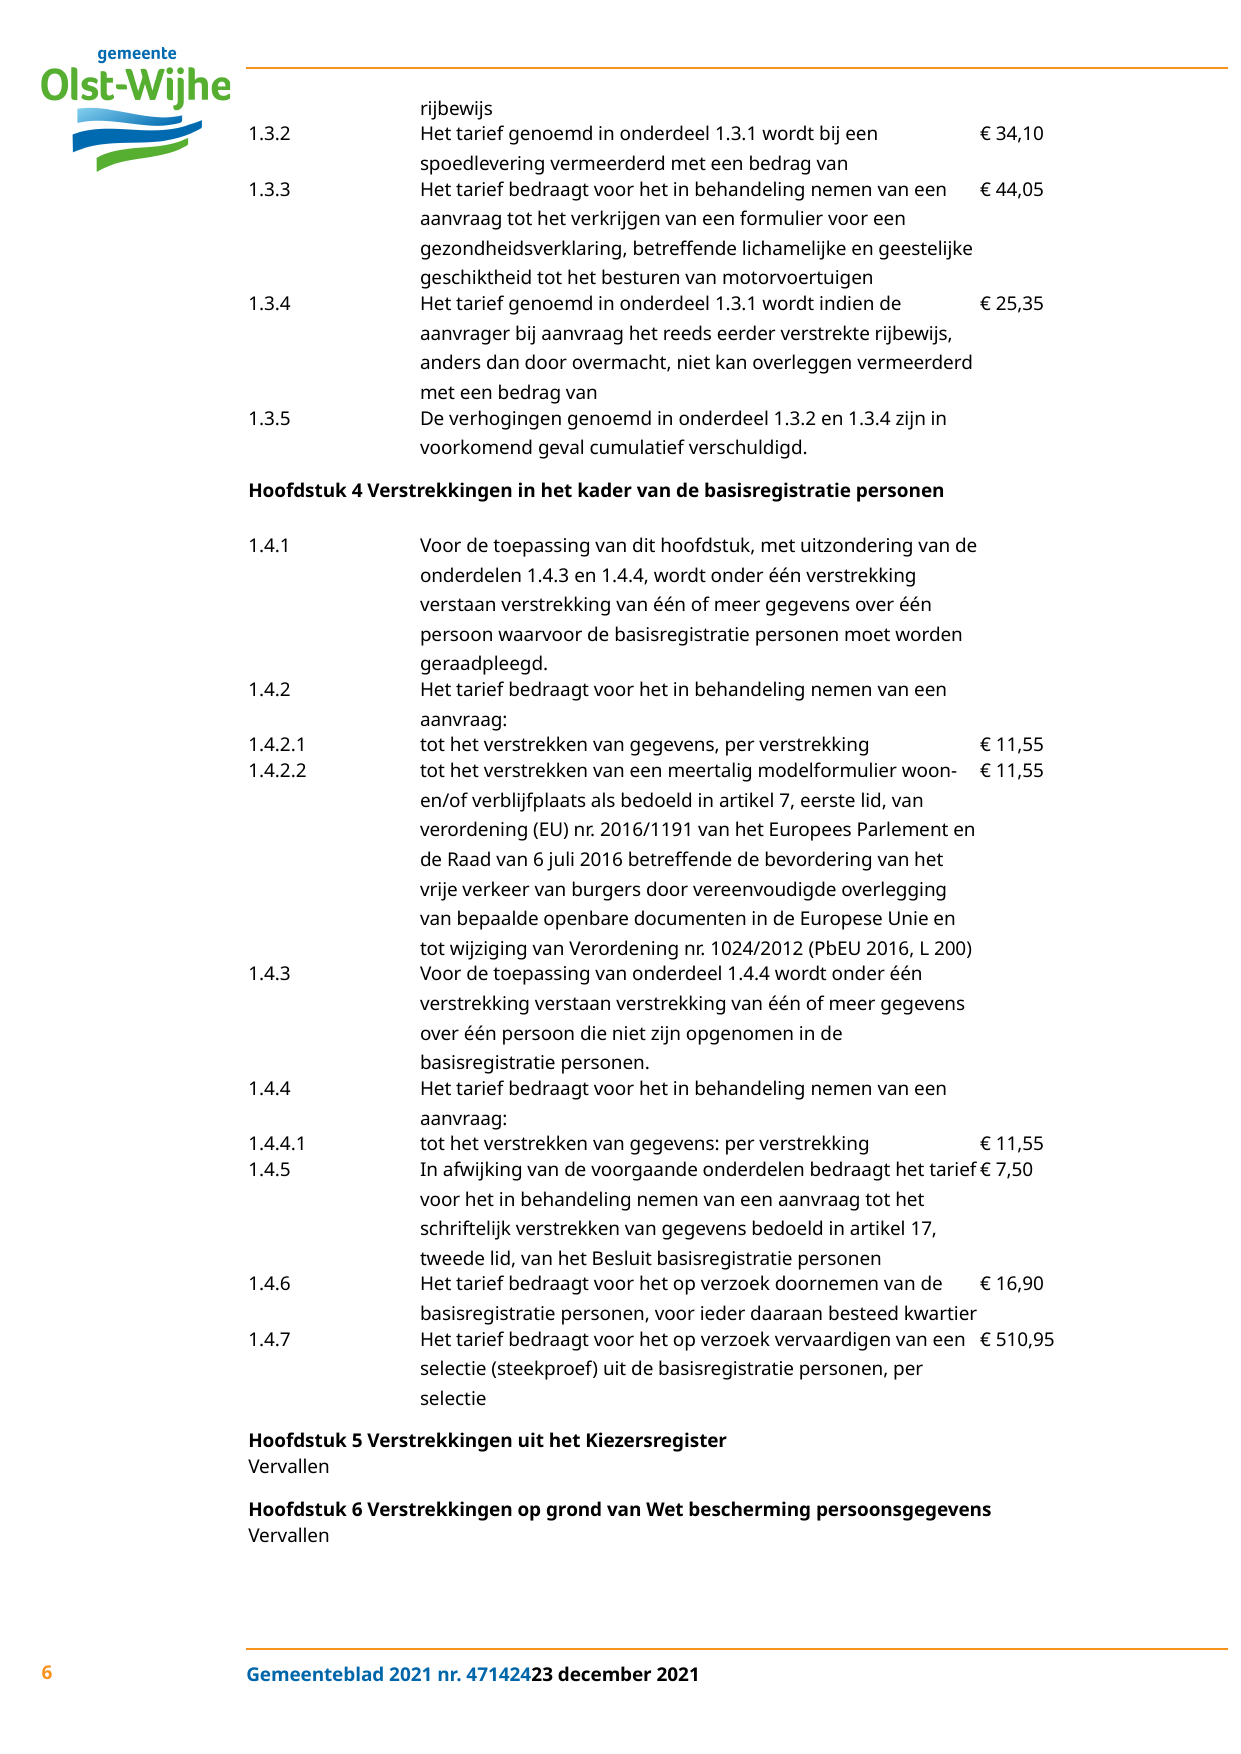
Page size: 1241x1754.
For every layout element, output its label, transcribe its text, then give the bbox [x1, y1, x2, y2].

table_cell € 11,55 [980, 732, 1152, 757]
table_cell 1.4.5 [248, 1156, 420, 1271]
table_cell [980, 676, 1152, 732]
table_cell Het tarief genoemd in onderdeel 1.3.1 wordt bij een spoedlevering vermeerderd met een bedrag van [420, 121, 980, 176]
table_cell € 34,10 [980, 121, 1152, 176]
table_cell 1.3.2 [248, 121, 420, 176]
table_cell 1.4.2.1 [248, 732, 420, 757]
table_cell In afwijking van de voorgaande onderdelen bedraagt het tarief voor het in behandeling nemen van een aanvraag tot het schriftelijk verstrekken van gegevens bedoeld in artikel 17, tweede lid, van het Besluit basisregistratie personen [420, 1156, 980, 1271]
table_cell [980, 961, 1152, 1075]
table_header Voor de toepassing van dit hoofdstuk, met uitzondering van de onderdelen 1.4.3 en 1.4.4, wordt onder één verstrekking verstaan verstrekking van één of meer gegevens over één persoon waarvoor de basisregistratie personen moet worden geraadpleegd. [420, 532, 980, 676]
table_cell € 16,90 [980, 1271, 1152, 1326]
table_cell € 7,50 [980, 1156, 1152, 1271]
table_cell 1.4.4.1 [248, 1130, 420, 1156]
text Hoofdstuk 4 Verstrekkingen in het kader van de basisregistratie personen [248, 477, 1152, 503]
picture [41, 47, 231, 172]
table_cell € 25,35 [980, 290, 1152, 405]
table_cell tot het verstrekken van een meertalig modelformulier woon- en/of verblijfplaats als bedoeld in artikel 7, eerste lid, van verordening (EU) nr. 2016/1191 van het Europees Parlement en de Raad van 6 juli 2016 betreffende de bevordering van het vrije verkeer van burgers door vereenvoudigde overlegging van bepaalde openbare documenten in de Europese Unie en tot wijziging van Verordening nr. 1024/2012 (PbEU 2016, L 200) [420, 758, 980, 961]
table_cell Het tarief bedraagt voor het in behandeling nemen van een aanvraag: [420, 1075, 980, 1130]
table_cell tot het verstrekken van gegevens, per verstrekking [420, 732, 980, 757]
text Vervallen [248, 1453, 1152, 1479]
table_cell € 510,95 [980, 1326, 1152, 1411]
text Hoofdstuk 5 Verstrekkingen uit het Kiezersregister [248, 1428, 1152, 1453]
text Hoofdstuk 6 Verstrekkingen op grond van Wet bescherming persoonsgegevens [248, 1496, 1152, 1522]
table_cell € 11,55 [980, 1130, 1152, 1156]
table_cell 1.4.7 [248, 1326, 420, 1411]
table_cell [980, 405, 1152, 460]
table_cell 1.3.3 [248, 176, 420, 290]
text Vervallen [248, 1522, 1152, 1548]
table_cell Voor de toepassing van onderdeel 1.4.4 wordt onder één verstrekking verstaan verstrekking van één of meer gegevens over één persoon die niet zijn opgenomen in de basisregistratie personen. [420, 961, 980, 1075]
table_cell 1.4.2.2 [248, 758, 420, 961]
table_cell 1.4.4 [248, 1075, 420, 1130]
table_cell Het tarief bedraagt voor het in behandeling nemen van een aanvraag: [420, 676, 980, 732]
table_header rijbewijs [420, 95, 980, 121]
table_header [980, 532, 1152, 676]
table_cell 1.4.2 [248, 676, 420, 732]
table_header 1.4.1 [248, 532, 420, 676]
table_header [980, 95, 1152, 121]
table_cell Het tarief bedraagt voor het op verzoek vervaardigen van een selectie (steekproef) uit de basisregistratie personen, per selectie [420, 1326, 980, 1411]
table_cell € 11,55 [980, 758, 1152, 961]
table_cell 1.3.4 [248, 290, 420, 405]
table_cell € 44,05 [980, 176, 1152, 290]
table_cell Het tarief bedraagt voor het op verzoek doornemen van de basisregistratie personen, voor ieder daaraan besteed kwartier [420, 1271, 980, 1326]
table_cell De verhogingen genoemd in onderdeel 1.3.2 en 1.3.4 zijn in voorkomend geval cumulatief verschuldigd. [420, 405, 980, 460]
table_cell 1.4.6 [248, 1271, 420, 1326]
table_cell 1.4.3 [248, 961, 420, 1075]
table_cell Het tarief genoemd in onderdeel 1.3.1 wordt indien de aanvrager bij aanvraag het reeds eerder verstrekte rijbewijs, anders dan door overmacht, niet kan overleggen vermeerderd met een bedrag van [420, 290, 980, 405]
table_cell [980, 1075, 1152, 1130]
table_header [248, 95, 420, 121]
table_cell 1.3.5 [248, 405, 420, 460]
table_cell Het tarief bedraagt voor het in behandeling nemen van een aanvraag tot het verkrijgen van een formulier voor een gezondheidsverklaring, betreffende lichamelijke en geestelijke geschiktheid tot het besturen van motorvoertuigen [420, 176, 980, 290]
table_cell tot het verstrekken van gegevens: per verstrekking [420, 1130, 980, 1156]
